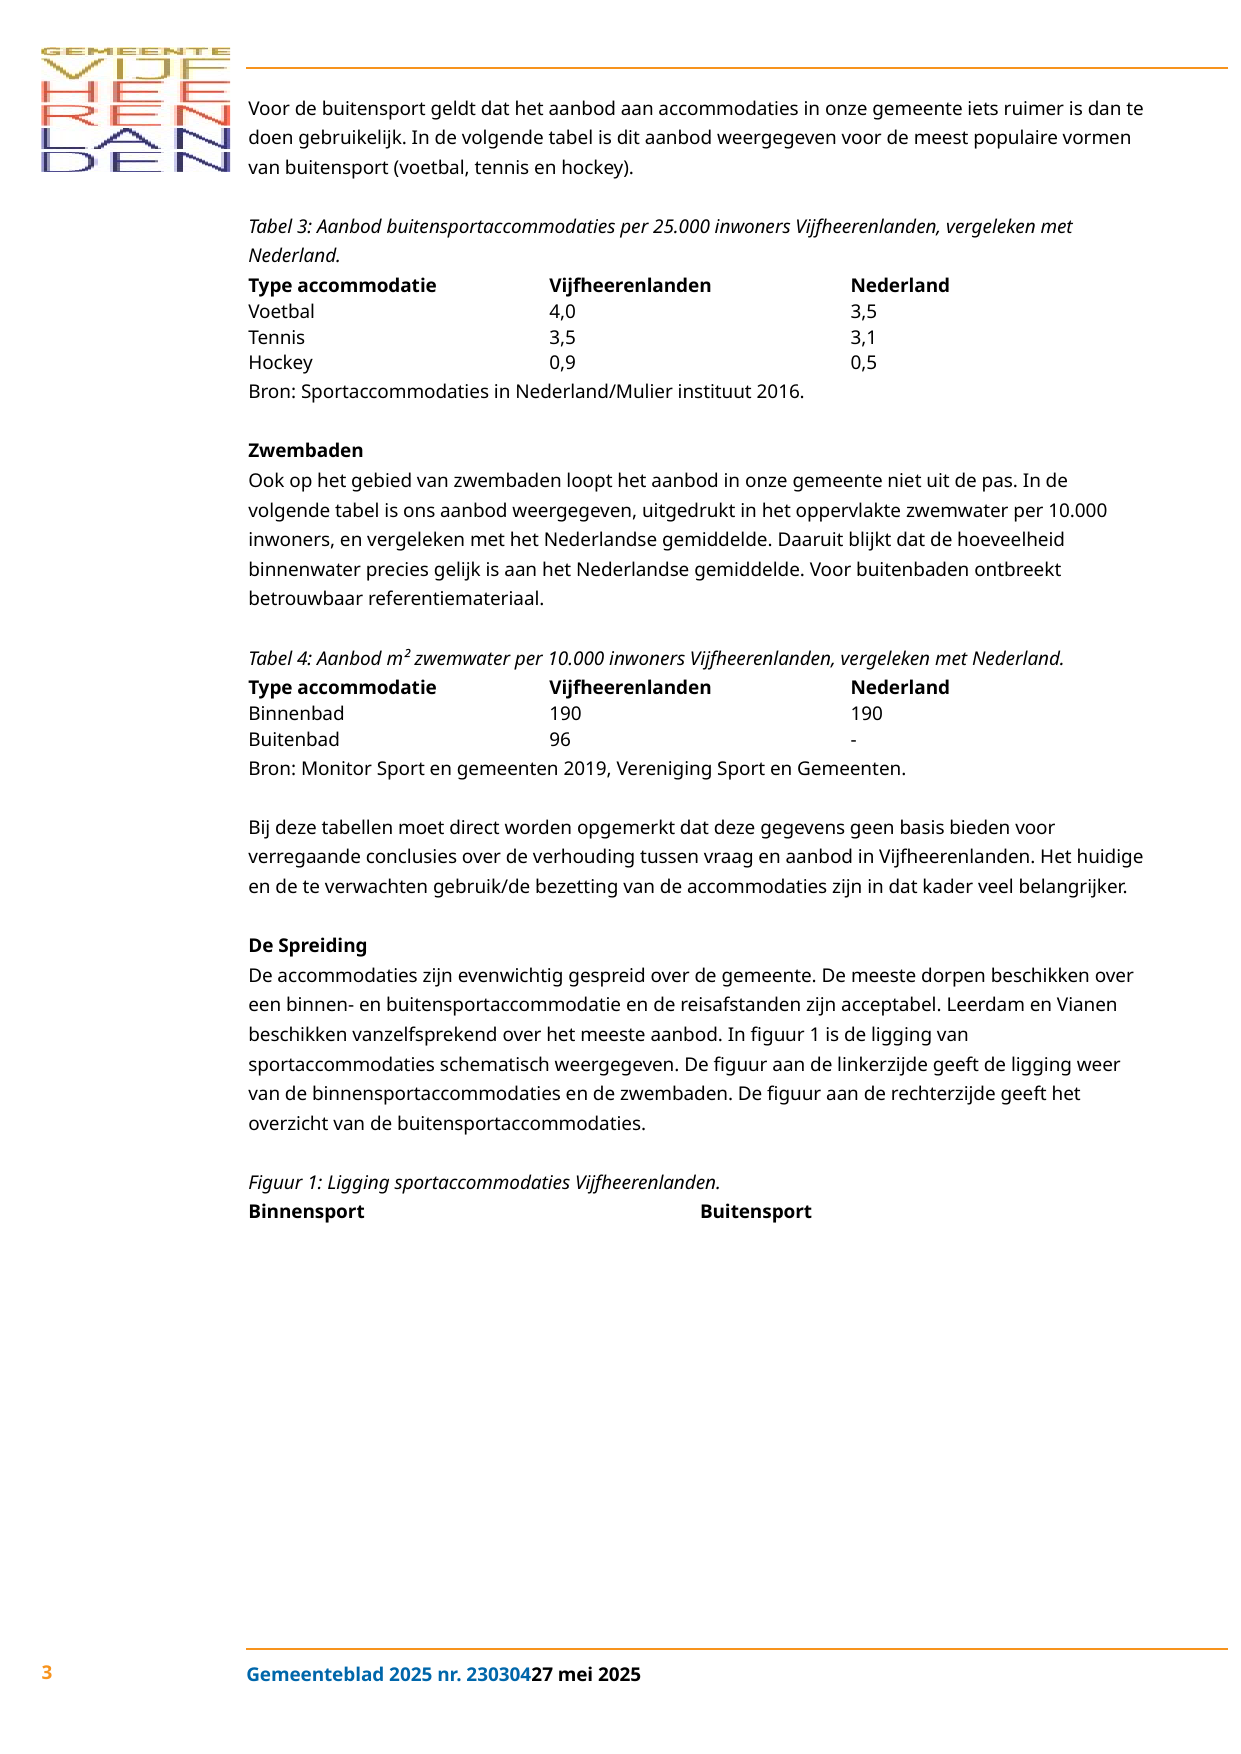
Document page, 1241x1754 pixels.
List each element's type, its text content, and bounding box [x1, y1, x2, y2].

table_cell Voetbal [248, 298, 549, 324]
table_header Nederland [850, 273, 1152, 298]
table_header Type accommodatie [248, 675, 549, 700]
text Bron: Sportaccommodaties in Nederland/Mulier instituut 2016. [248, 378, 1152, 404]
table_cell 96 [549, 726, 850, 752]
text Tabel 4: Aanbod m² zwemwater per 10.000 inwoners Vijfheerenlanden, vergeleken met Nederland. [248, 645, 1152, 671]
table_cell 190 [549, 700, 850, 726]
table_header Nederland [850, 675, 1152, 700]
table_cell 3,5 [850, 298, 1152, 324]
table_cell 3,5 [549, 324, 850, 349]
table_cell 190 [850, 700, 1152, 726]
text Zwembaden [248, 438, 1152, 463]
table_cell Tennis [248, 324, 549, 349]
picture [41, 47, 231, 172]
table_header Type accommodatie [248, 273, 549, 298]
table_cell Hockey [248, 350, 549, 375]
table_cell - [850, 726, 1152, 752]
text De Spreiding [248, 932, 1152, 958]
text Ook op het gebied van zwembaden loopt het aanbod in onze gemeente niet uit de pas. In de volgende tabel is ons aanbod weergegeven, uitgedrukt in het oppervlakte zwemwater per 10.000 inwoners, en vergeleken met het Nederlandse gemiddelde. Daaruit blijkt dat de hoeveelheid binnenwater precies gelijk is aan het Nederlandse gemiddelde. Voor buitenbaden ontbreekt betrouwbaar referentiemateriaal. [248, 467, 1152, 611]
table_header Buitensport [700, 1199, 1152, 1224]
table_header Vijfheerenlanden [549, 675, 850, 700]
table_header Binnensport [248, 1199, 700, 1224]
table_header Vijfheerenlanden [549, 273, 850, 298]
table_cell Binnenbad [248, 700, 549, 726]
text Bij deze tabellen moet direct worden opgemerkt dat deze gegevens geen basis bieden voor verregaande conclusies over de verhouding tussen vraag en aanbod in Vijfheerenlanden. Het huidige en de te verwachten gebruik/de bezetting van de accommodaties zijn in dat kader veel belangrijker. [248, 814, 1152, 899]
table_cell 4,0 [549, 298, 850, 324]
text Tabel 3: Aanbod buitensportaccommodaties per 25.000 inwoners Vijfheerenlanden, vergeleken met Nederland. [248, 213, 1152, 268]
table_cell 0,5 [850, 350, 1152, 375]
text De accommodaties zijn evenwichtig gespreid over de gemeente. De meeste dorpen beschikken over een binnen- en buitensportaccommodatie en de reisafstanden zijn acceptabel. Leerdam en Vianen beschikken vanzelfsprekend over het meeste aanbod. In figuur 1 is de ligging van sportaccommodaties schematisch weergegeven. De figuur aan de linkerzijde geeft de ligging weer van de binnensportaccommodaties en de zwembaden. De figuur aan de rechterzijde geeft het overzicht van de buitensportaccommodaties. [248, 962, 1152, 1136]
table_cell 3,1 [850, 324, 1152, 349]
text Bron: Monitor Sport en gemeenten 2019, Vereniging Sport en Gemeenten. [248, 755, 1152, 781]
text Voor de buitensport geldt dat het aanbod aan accommodaties in onze gemeente iets ruimer is dan te doen gebruikelijk. In de volgende tabel is dit aanbod weergegeven voor de meest populaire vormen van buitensport (voetbal, tennis en hockey). [248, 95, 1152, 180]
table_cell 0,9 [549, 350, 850, 375]
table_cell Buitenbad [248, 726, 549, 752]
text Figuur 1: Ligging sportaccommodaties Vijfheerenlanden. [248, 1169, 1152, 1195]
